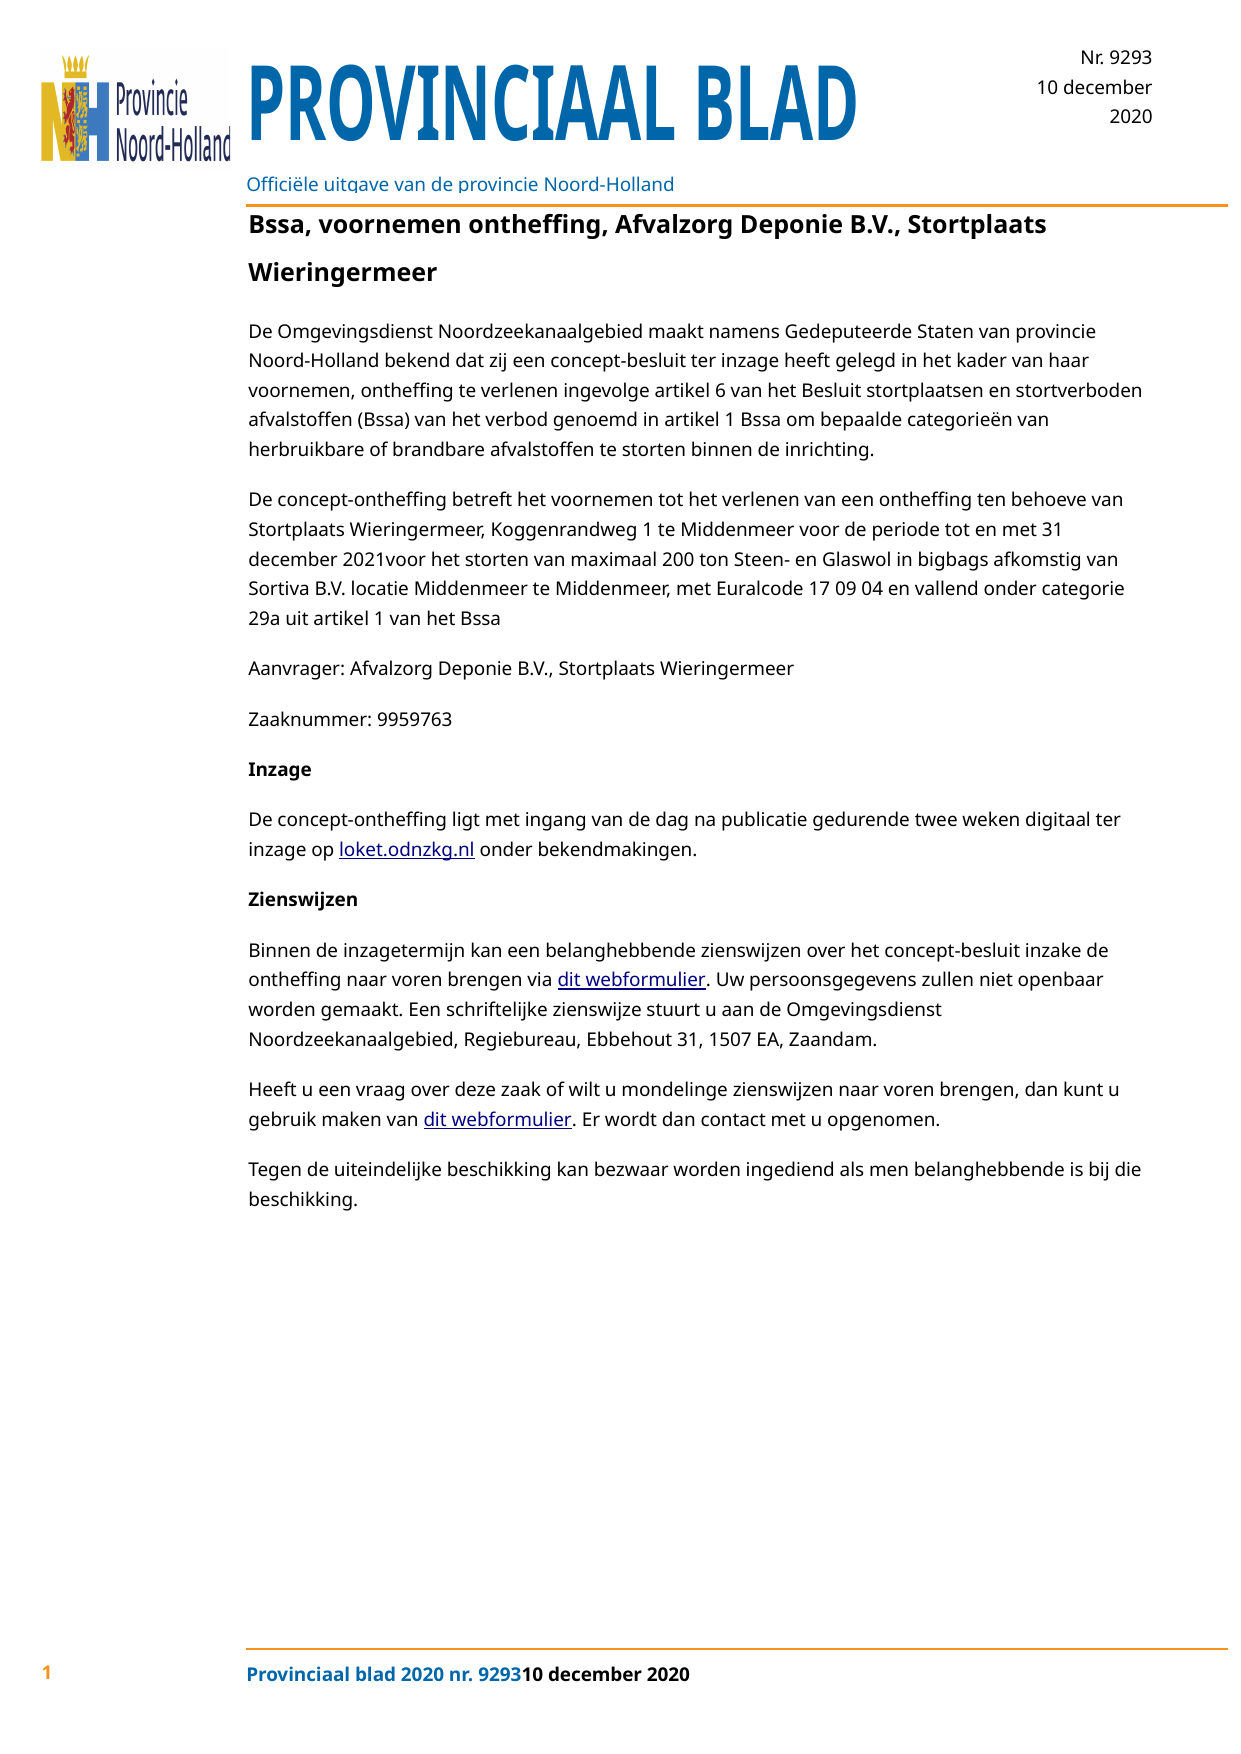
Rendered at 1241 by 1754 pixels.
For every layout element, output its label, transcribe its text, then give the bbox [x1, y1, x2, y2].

text Zienswijzen [248, 887, 1152, 912]
picture [41, 47, 231, 172]
text De concept-ontheffing ligt met ingang van de dag na publicatie gedurende twee weken digitaal ter inzage op loket.odnzkg.nl onder bekendmakingen. [248, 807, 1152, 862]
text Inzage [248, 756, 1152, 782]
text De concept-ontheffing betreft het voornemen tot het verlenen van een ontheffing ten behoeve van Stortplaats Wieringermeer, Koggenrandweg 1 te Middenmeer voor de periode tot en met 31 december 2021voor het storten van maximaal 200 ton Steen- en Glaswol in bigbags afkomstig van Sortiva B.V. locatie Middenmeer te Middenmeer, met Euralcode 17 09 04 en vallend onder categorie 29a uit artikel 1 van het Bssa [248, 487, 1152, 631]
text Tegen de uiteindelijke beschikking kan bezwaar worden ingediend als men belanghebbende is bij die beschikking. [248, 1156, 1152, 1212]
text Zaaknummer: 9959763 [248, 706, 1152, 732]
text De Omgevingsdienst Noordzeekanaalgebied maakt namens Gedeputeerde Staten van provincie Noord-Holland bekend dat zij een concept-besluit ter inzage heeft gelegd in het kader van haar voornemen, ontheffing te verlenen ingevolge artikel 6 van het Besluit stortplaatsen en stortverboden afvalstoffen (Bssa) van het verbod genoemd in artikel 1 Bssa om bepaalde categorieën van herbruikbare of brandbare afvalstoffen te storten binnen de inrichting. [248, 318, 1152, 462]
text Binnen de inzagetermijn kan een belanghebbende zienswijzen over het concept-besluit inzake de ontheffing naar voren brengen via dit webformulier. Uw persoonsgegevens zullen niet openbaar worden gemaakt. Een schriftelijke zienswijze stuurt u aan de Omgevingsdienst Noordzeekanaalgebied, Regiebureau, Ebbehout 31, 1507 EA, Zaandam. [248, 937, 1152, 1052]
text Bssa, voornemen ontheffing, Afvalzorg Deponie B.V., Stortplaats Wieringermeer [248, 207, 1152, 288]
text Heeft u een vraag over deze zaak of wilt u mondelinge zienswijzen naar voren brengen, dan kunt u gebruik maken van dit webformulier. Er wordt dan contact met u opgenomen. [248, 1076, 1152, 1132]
text Aanvrager: Afvalzorg Deponie B.V., Stortplaats Wieringermeer [248, 655, 1152, 681]
